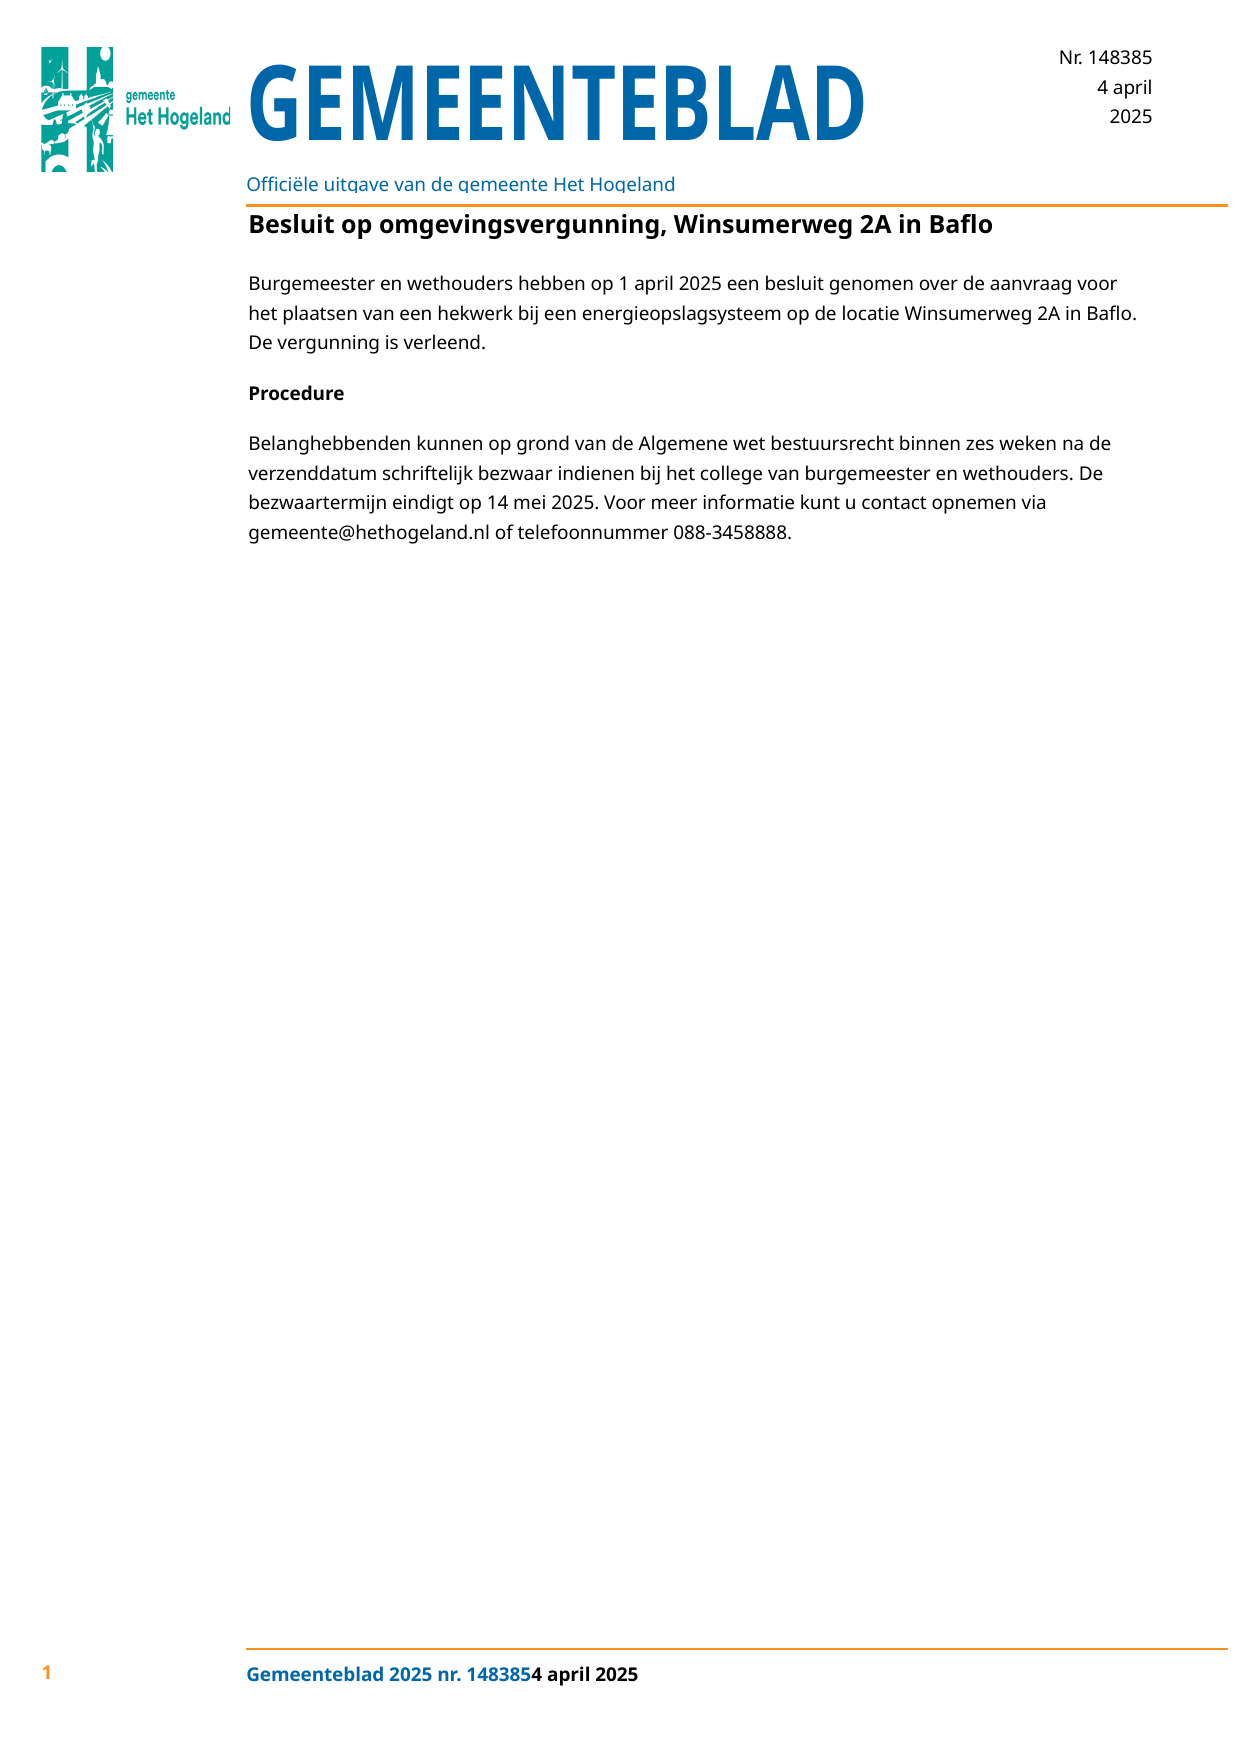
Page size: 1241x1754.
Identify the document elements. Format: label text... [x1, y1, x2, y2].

picture [41, 47, 231, 172]
text Belanghebbenden kunnen op grond van de Algemene wet bestuursrecht binnen zes weken na de verzenddatum schriftelijk bezwaar indienen bij het college van burgemeester en wethouders. De bezwaartermijn eindigt op 14 mei 2025. Voor meer informatie kunt u contact opnemen via gemeente@hethogeland.nl of telefoonnummer 088-3458888. [248, 430, 1152, 545]
text Burgemeester en wethouders hebben op 1 april 2025 een besluit genomen over de aanvraag voor het plaatsen van een hekwerk bij een energieopslagsysteem op de locatie Winsumerweg 2A in Baflo. De vergunning is verleend. [248, 270, 1152, 355]
text Besluit op omgevingsvergunning, Winsumerweg 2A in Baflo [248, 207, 1152, 241]
text Procedure [248, 380, 1152, 406]
